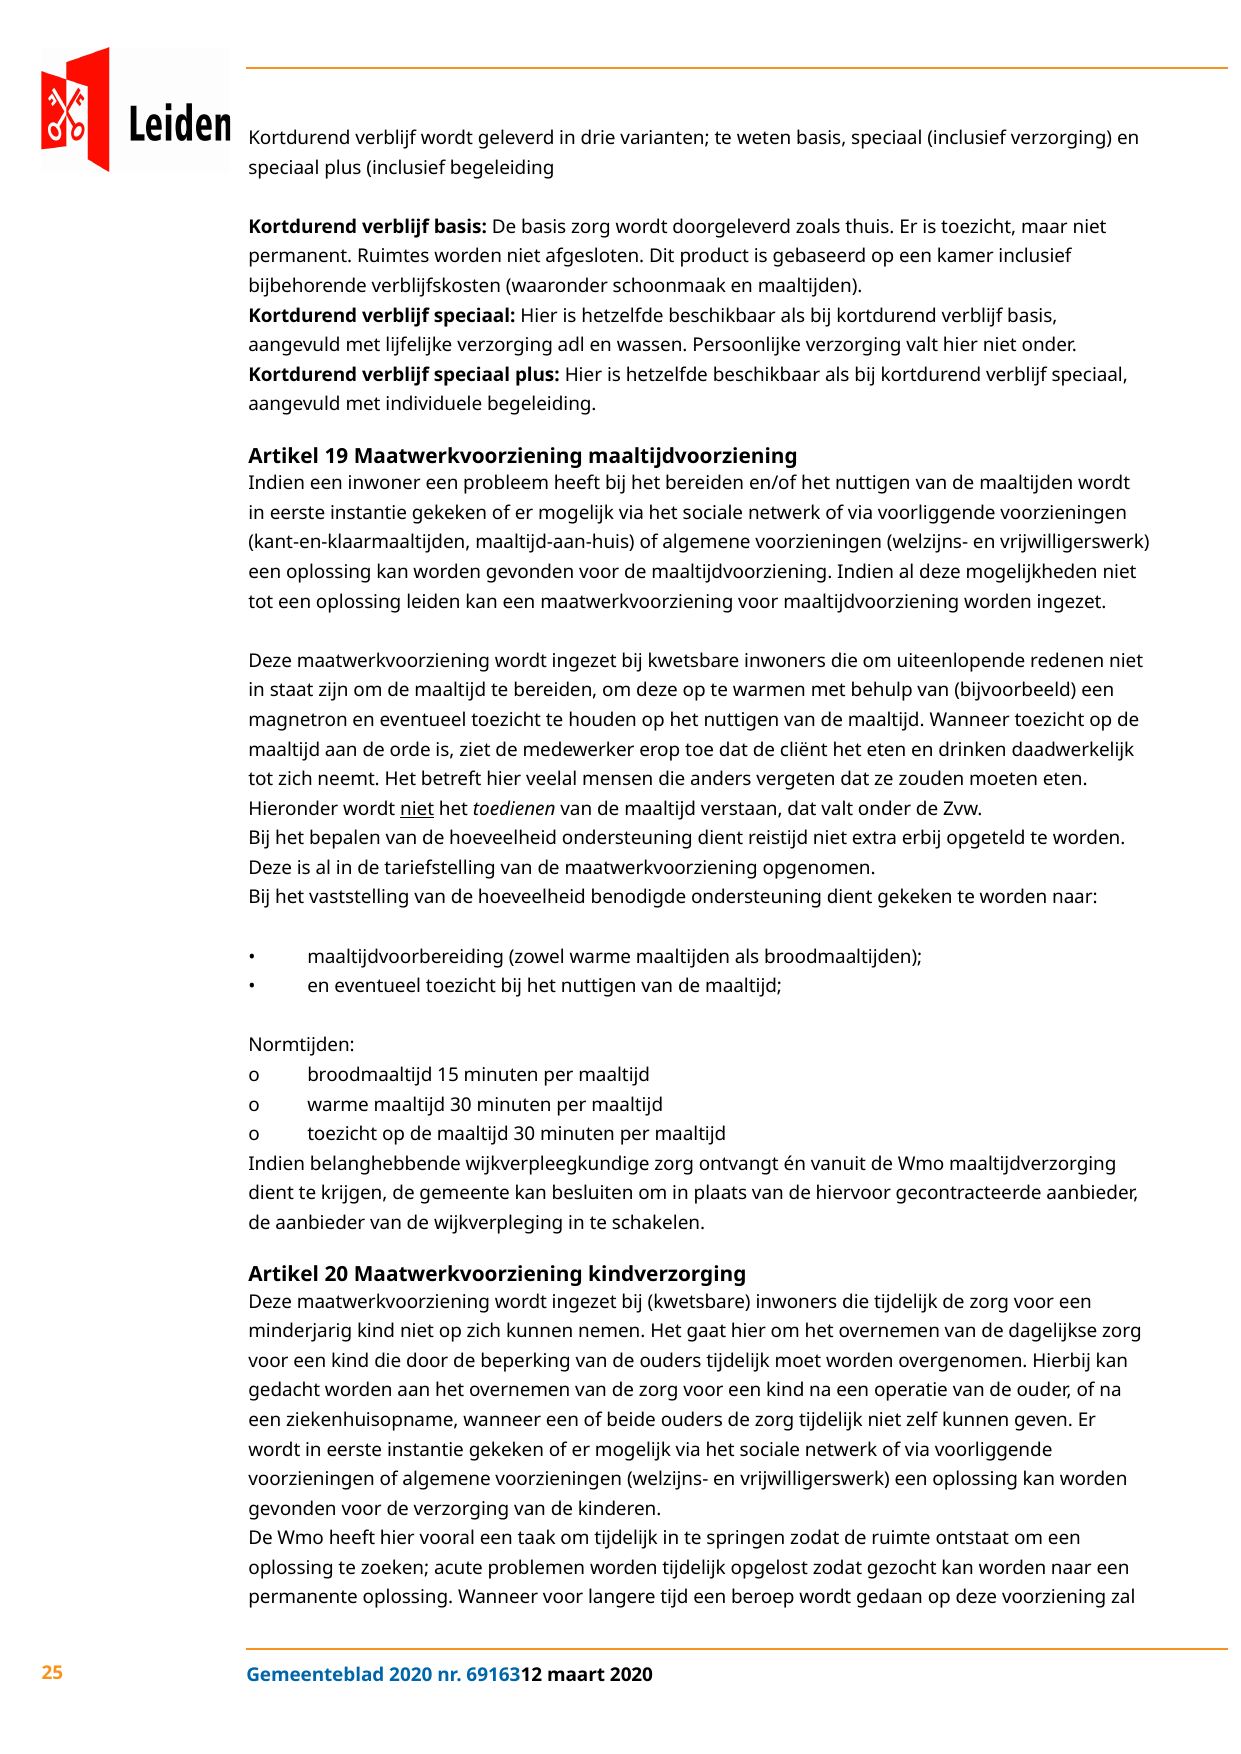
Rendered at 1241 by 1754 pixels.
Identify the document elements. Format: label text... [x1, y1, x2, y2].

text Deze maatwerkvoorziening wordt ingezet bij kwetsbare inwoners die om uiteenlopende redenen niet in staat zijn om de maaltijd te bereiden, om deze op te warmen met behulp van (bijvoorbeeld) een magnetron en eventueel toezicht te houden op het nuttigen van de maaltijd. Wanneer toezicht op de maaltijd aan de orde is, ziet de medewerker erop toe dat de cliënt het eten en drinken daadwerkelijk tot zich neemt. Het betreft hier veelal mensen die anders vergeten dat ze zouden moeten eten. Hieronder wordt niet het toedienen van de maaltijd verstaan, dat valt onder de Zvw. [248, 647, 1152, 821]
text Bij het bepalen van de hoeveelheid ondersteuning dient reistijd niet extra erbij opgeteld te worden. Deze is al in de tariefstelling van de maatwerkvoorziening opgenomen. [248, 824, 1152, 880]
text Kortdurend verblijf speciaal: Hier is hetzelfde beschikbaar als bij kortdurend verblijf basis, aangevuld met lijfelijke verzorging adl en wassen. Persoonlijke verzorging valt hier niet onder. [248, 302, 1152, 357]
text Kortdurend verblijf speciaal plus: Hier is hetzelfde beschikbaar als bij kortdurend verblijf speciaal, aangevuld met individuele begeleiding. [248, 361, 1152, 416]
text Bij het vaststelling van de hoeveelheid benodigde ondersteuning dient gekeken te worden naar: [248, 884, 1152, 909]
picture [41, 47, 231, 172]
text Kortdurend verblijf wordt geleverd in drie varianten; te weten basis, speciaal (inclusief verzorging) en speciaal plus (inclusief begeleiding [248, 124, 1152, 180]
text De Wmo heeft hier vooral een taak om tijdelijk in te springen zodat de ruimte ontstaat om een oplossing te zoeken; acute problemen worden tijdelijk opgelost zodat gezocht kan worden naar een permanente oplossing. Wanneer voor langere tijd een beroep wordt gedaan op deze voorziening zal [248, 1524, 1152, 1609]
text Artikel 20 Maatwerkvoorziening kindverzorging [248, 1259, 1152, 1288]
text Indien een inwoner een probleem heeft bij het bereiden en/of het nuttigen van de maaltijden wordt in eerste instantie gekeken of er mogelijk via het sociale netwerk of via voorliggende voorzieningen (kant-en-klaarmaaltijden, maaltijd-aan-huis) of algemene voorzieningen (welzijns- en vrijwilligerswerk) een oplossing kan worden gevonden voor de maaltijdvoorziening. Indien al deze mogelijkheden niet tot een oplossing leiden kan een maatwerkvoorziening voor maaltijdvoorziening worden ingezet. [248, 469, 1152, 613]
list broodmaaltijd 15 minuten per maaltijd [248, 1061, 1152, 1087]
list en eventueel toezicht bij het nuttigen van de maaltijd; [248, 972, 1152, 998]
text Normtijden: [248, 1032, 1152, 1057]
list toezicht op de maaltijd 30 minuten per maaltijd [248, 1120, 1152, 1146]
list warme maaltijd 30 minuten per maaltijd [248, 1091, 1152, 1116]
list maaltijdvoorbereiding (zowel warme maaltijden als broodmaaltijden); [248, 943, 1152, 968]
text Artikel 19 Maatwerkvoorziening maaltijdvoorziening [248, 441, 1152, 469]
text Indien belanghebbende wijkverpleegkundige zorg ontvangt én vanuit de Wmo maaltijdverzorging dient te krijgen, de gemeente kan besluiten om in plaats van de hiervoor gecontracteerde aanbieder, de aanbieder van de wijkverpleging in te schakelen. [248, 1150, 1152, 1235]
text Deze maatwerkvoorziening wordt ingezet bij (kwetsbare) inwoners die tijdelijk de zorg voor een minderjarig kind niet op zich kunnen nemen. Het gaat hier om het overnemen van de dagelijkse zorg voor een kind die door de beperking van de ouders tijdelijk moet worden overgenomen. Hierbij kan gedacht worden aan het overnemen van de zorg voor een kind na een operatie van de ouder, of na een ziekenhuisopname, wanneer een of beide ouders de zorg tijdelijk niet zelf kunnen geven. Er wordt in eerste instantie gekeken of er mogelijk via het sociale netwerk of via voorliggende voorzieningen of algemene voorzieningen (welzijns- en vrijwilligerswerk) een oplossing kan worden gevonden voor de verzorging van de kinderen. [248, 1288, 1152, 1521]
text Kortdurend verblijf basis: De basis zorg wordt doorgeleverd zoals thuis. Er is toezicht, maar niet permanent. Ruimtes worden niet afgesloten. Dit product is gebaseerd op een kamer inclusief bijbehorende verblijfskosten (waaronder schoonmaak en maaltijden). [248, 213, 1152, 298]
